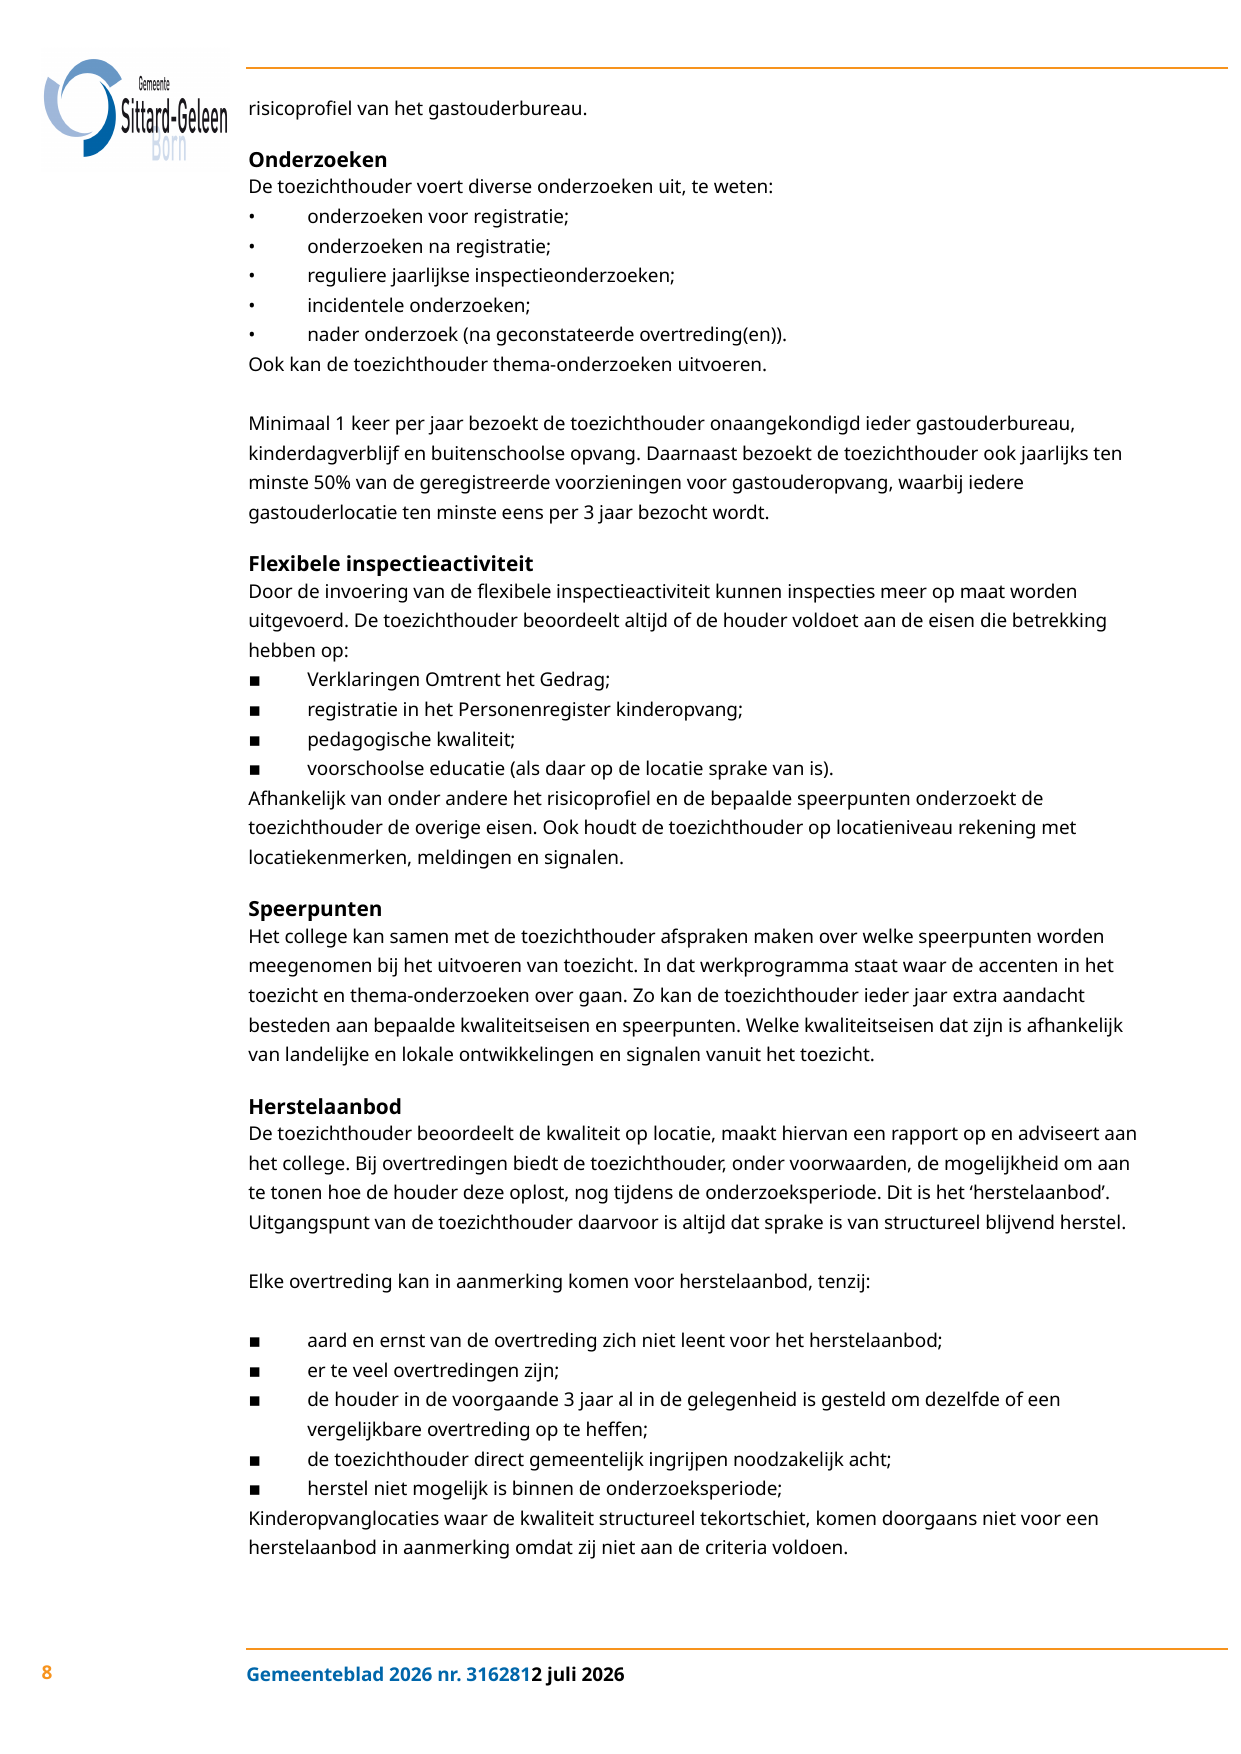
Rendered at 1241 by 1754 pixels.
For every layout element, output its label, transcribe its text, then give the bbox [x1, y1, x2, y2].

text Afhankelijk van onder andere het risicoprofiel en de bepaalde speerpunten onderzoekt de toezichthouder de overige eisen. Ook houdt de toezichthouder op locatieniveau rekening met locatiekenmerken, meldingen en signalen. [248, 785, 1152, 870]
list registratie in het Personenregister kinderopvang; [248, 696, 1152, 722]
text Het college kan samen met de toezichthouder afspraken maken over welke speerpunten worden meegenomen bij het uitvoeren van toezicht. In dat werkprogramma staat waar de accenten in het toezicht en thema-onderzoeken over gaan. Zo kan de toezichthouder ieder jaar extra aandacht besteden aan bepaalde kwaliteitseisen en speerpunten. Welke kwaliteitseisen dat zijn is afhankelijk van landelijke en lokale ontwikkelingen en signalen vanuit het toezicht. [248, 923, 1152, 1067]
text Flexibele inspectieactiviteit [248, 549, 1152, 578]
text Minimaal 1 keer per jaar bezoekt de toezichthouder onaangekondigd ieder gastouderbureau, kinderdagverblijf en buitenschoolse opvang. Daarnaast bezoekt de toezichthouder ook jaarlijks ten minste 50% van de geregistreerde voorzieningen voor gastouderopvang, waarbij iedere gastouderlocatie ten minste eens per 3 jaar bezocht wordt. [248, 410, 1152, 525]
list onderzoeken voor registratie; [248, 203, 1152, 229]
text Ook kan de toezichthouder thema-onderzoeken uitvoeren. [248, 351, 1152, 377]
list onderzoeken na registratie; [248, 233, 1152, 258]
list reguliere jaarlijkse inspectieonderzoeken; [248, 262, 1152, 288]
text risicoprofiel van het gastouderbureau. [248, 95, 1152, 121]
text De toezichthouder voert diverse onderzoeken uit, te weten: [248, 174, 1152, 199]
picture [41, 47, 231, 172]
list voorschoolse educatie (als daar op de locatie sprake van is). [248, 755, 1152, 781]
list nader onderzoek (na geconstateerde overtreding(en)). [248, 322, 1152, 347]
table_header Elke overtreding kan in aanmerking komen voor herstelaanbod, tenzij: aard en ernst van de overtreding zich niet leent voor het herstelaanbod; er te veel overtredingen zijn; de houder in de voorgaande 3 jaar al in de gelegenheid is gesteld om dezelfde of een vergelijkbare overtreding op te heffen; de toezichthouder direct gemeentelijk ingrijpen noodzakelijk acht; herstel niet mogelijk is binnen de onderzoeksperiode; Kinderopvanglocaties waar de kwaliteit structureel tekortschiet, komen doorgaans niet voor een herstelaanbod in aanmerking omdat zij niet aan de criteria voldoen. [248, 1268, 1152, 1560]
text Herstelaanbod [248, 1092, 1152, 1120]
text Speerpunten [248, 894, 1152, 923]
list incidentele onderzoeken; [248, 292, 1152, 318]
text Door de invoering van de flexibele inspectieactiviteit kunnen inspecties meer op maat worden uitgevoerd. De toezichthouder beoordeelt altijd of de houder voldoet aan de eisen die betrekking hebben op: [248, 578, 1152, 663]
text Onderzoeken [248, 145, 1152, 174]
list Verklaringen Omtrent het Gedrag; [248, 667, 1152, 692]
text De toezichthouder beoordeelt de kwaliteit op locatie, maakt hiervan een rapport op en adviseert aan het college. Bij overtredingen biedt de toezichthouder, onder voorwaarden, de mogelijkheid om aan te tonen hoe de houder deze oplost, nog tijdens de onderzoeksperiode. Dit is het ‘herstelaanbod’. Uitgangspunt van de toezichthouder daarvoor is altijd dat sprake is van structureel blijvend herstel. [248, 1120, 1152, 1235]
list pedagogische kwaliteit; [248, 726, 1152, 752]
